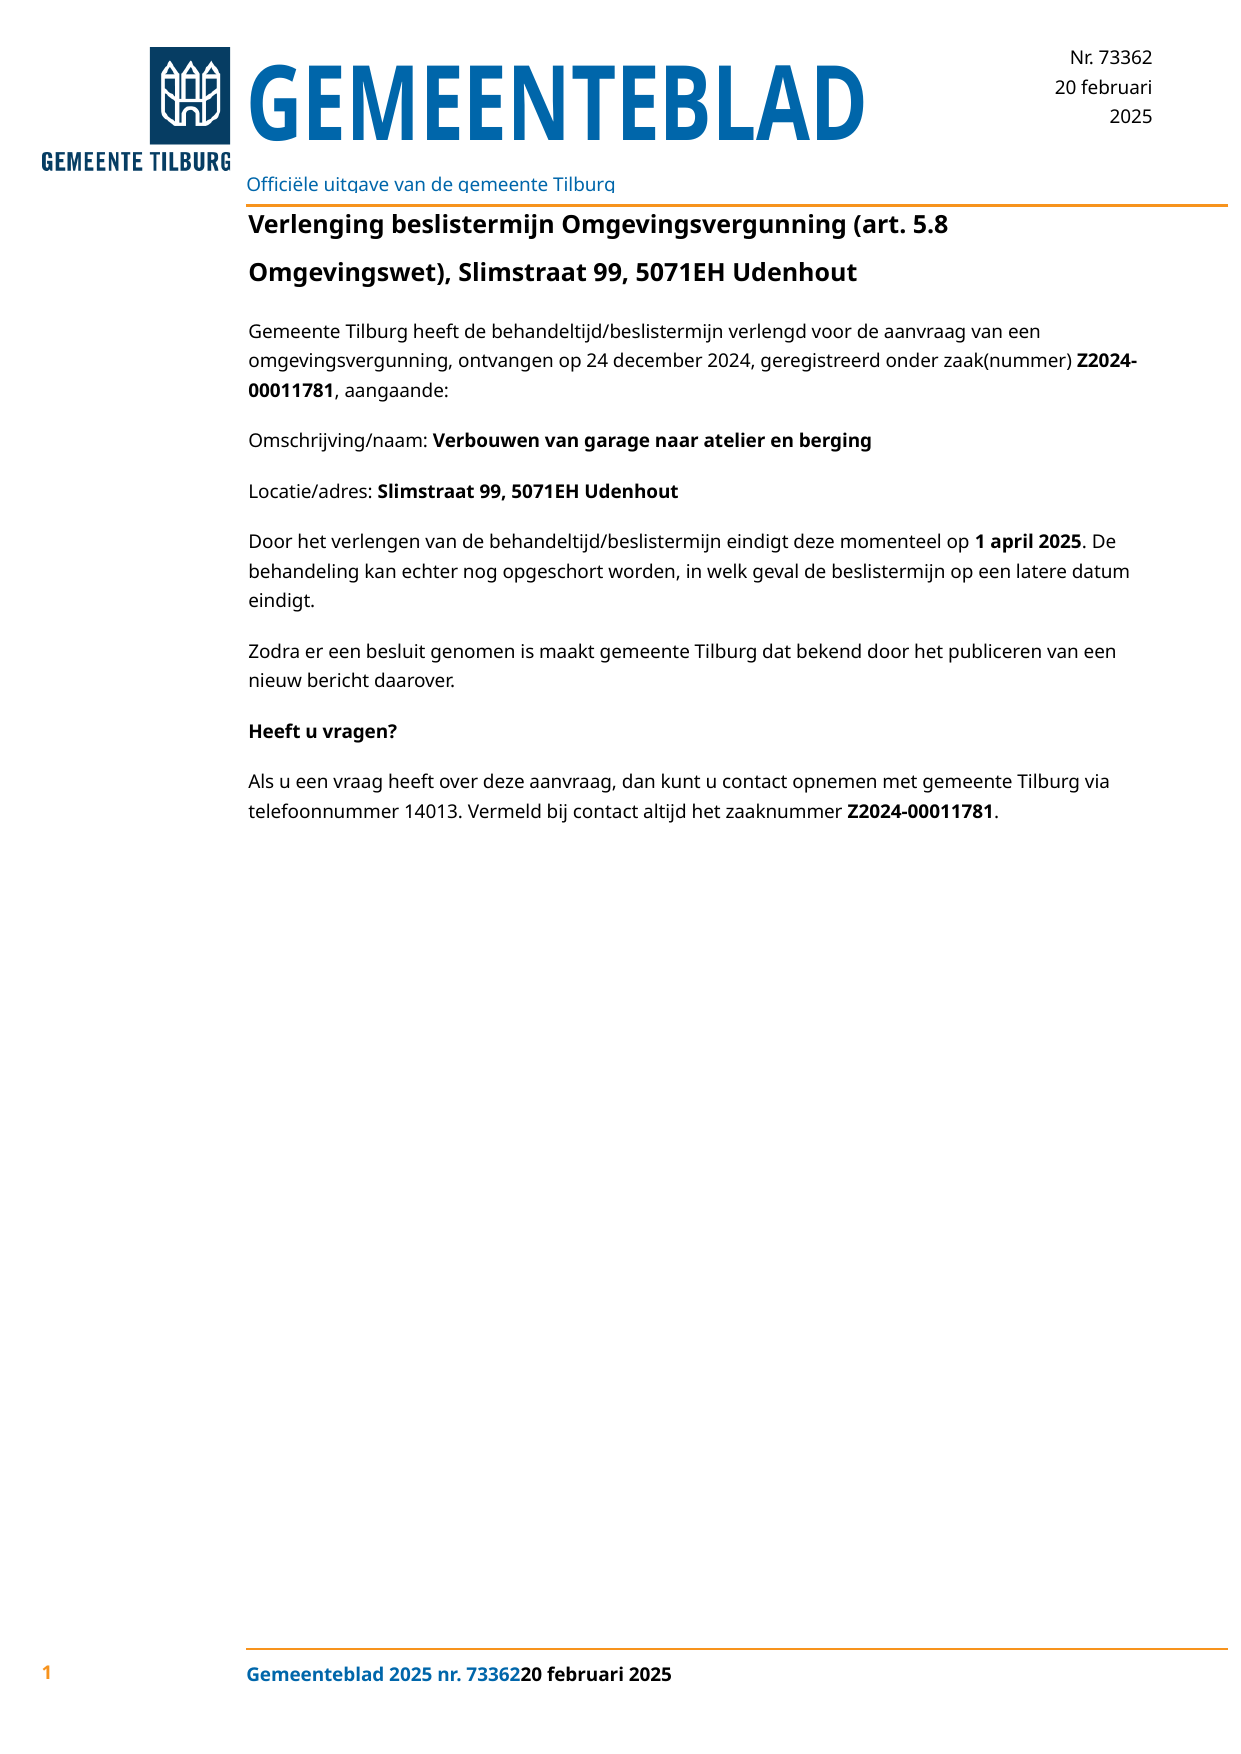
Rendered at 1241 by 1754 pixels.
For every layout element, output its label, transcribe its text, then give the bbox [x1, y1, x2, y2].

text Door het verlengen van de behandeltijd/beslistermijn eindigt deze momenteel op 1 april 2025. De behandeling kan echter nog opgeschort worden, in welk geval de beslistermijn op een latere datum eindigt. [248, 528, 1152, 613]
text Als u een vraag heeft over deze aanvraag, dan kunt u contact opnemen met gemeente Tilburg via telefoonnummer 14013. Vermeld bij contact altijd het zaaknummer Z2024-00011781. [248, 768, 1152, 824]
text Locatie/adres: Slimstraat 99, 5071EH Udenhout [248, 478, 1152, 504]
text Omschrijving/naam: Verbouwen van garage naar atelier en berging [248, 427, 1152, 453]
text Zodra er een besluit genomen is maakt gemeente Tilburg dat bekend door het publiceren van een nieuw bericht daarover. [248, 638, 1152, 693]
picture [41, 47, 231, 172]
text Heeft u vragen? [248, 718, 1152, 744]
text Gemeente Tilburg heeft de behandeltijd/beslistermijn verlengd voor de aanvraag van een omgevingsvergunning, ontvangen op 24 december 2024, geregistreerd onder zaak(nummer) Z2024-00011781, aangaande: [248, 318, 1152, 403]
text Verlenging beslistermijn Omgevingsvergunning (art. 5.8 Omgevingswet), Slimstraat 99, 5071EH Udenhout [248, 207, 1152, 288]
